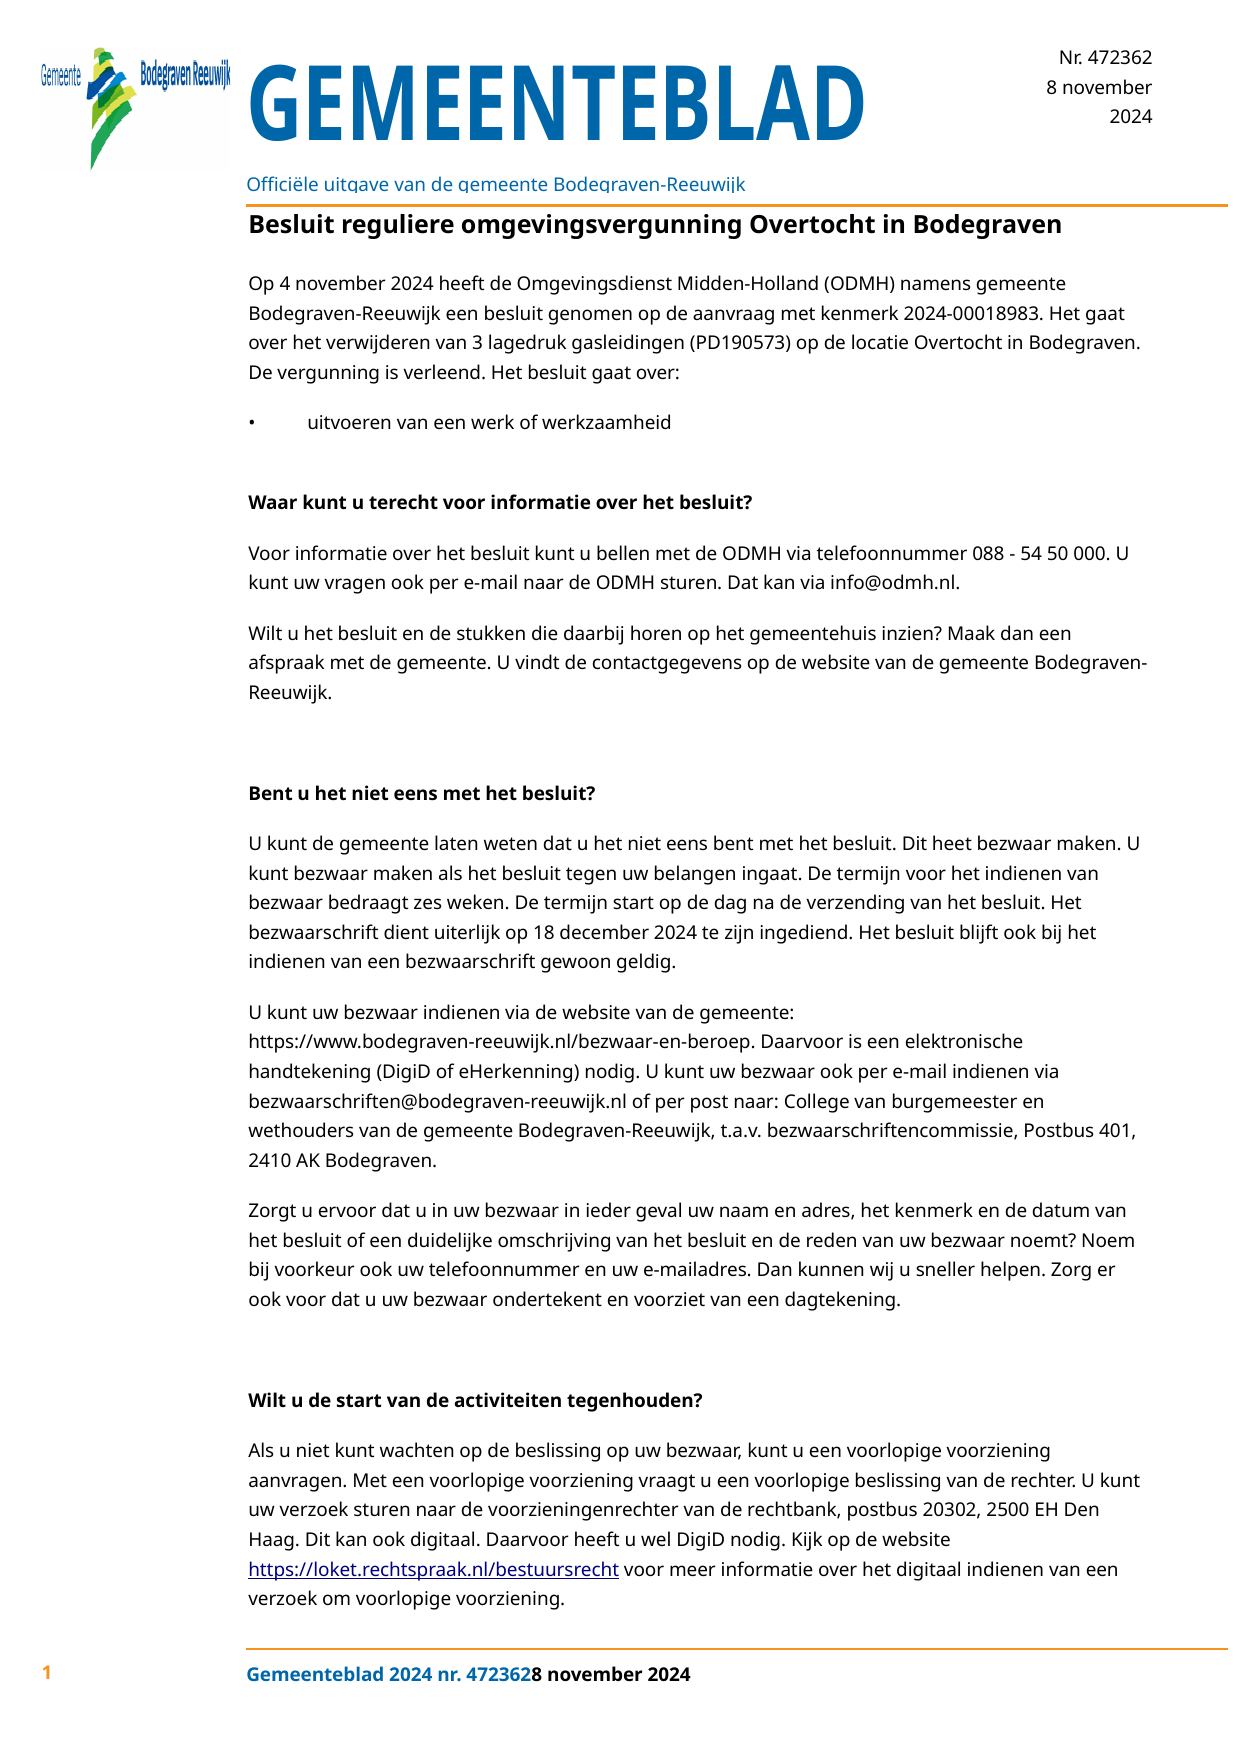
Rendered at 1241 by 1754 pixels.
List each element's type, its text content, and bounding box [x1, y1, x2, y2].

text U kunt uw bezwaar indienen via de website van de gemeente: https://www.bodegraven-reeuwijk.nl/bezwaar-en-beroep. Daarvoor is een elektronische handtekening (DigiD of eHerkenning) nodig. U kunt uw bezwaar ook per e-mail indienen via bezwaarschriften@bodegraven-reeuwijk.nl of per post naar: College van burgemeester en wethouders van de gemeente Bodegraven-Reeuwijk, t.a.v. bezwaarschriftencommissie, Postbus 401, 2410 AK Bodegraven. [248, 999, 1152, 1173]
text Wilt u het besluit en de stukken die daarbij horen op het gemeentehuis inzien? Maak dan een afspraak met de gemeente. U vindt de contactgegevens op de website van de gemeente Bodegraven-Reeuwijk. [248, 620, 1152, 705]
text U kunt de gemeente laten weten dat u het niet eens bent met het besluit. Dit heet bezwaar maken. U kunt bezwaar maken als het besluit tegen uw belangen ingaat. De termijn voor het indienen van bezwaar bedraagt zes weken. De termijn start op de dag na de verzending van het besluit. Het bezwaarschrift dient uiterlijk op 18 december 2024 te zijn ingediend. Het besluit blijft ook bij het indienen van een bezwaarschrift gewoon geldig. [248, 830, 1152, 974]
text Waar kunt u terecht voor informatie over het besluit? [248, 489, 1152, 515]
text Besluit reguliere omgevingsvergunning Overtocht in Bodegraven [248, 207, 1152, 241]
text Voor informatie over het besluit kunt u bellen met de ODMH via telefoonnummer 088 - 54 50 000. U kunt uw vragen ook per e-mail naar de ODMH sturen. Dat kan via info@odmh.nl. [248, 540, 1152, 595]
text Als u niet kunt wachten op de beslissing op uw bezwaar, kunt u een voorlopige voorziening aanvragen. Met een voorlopige voorziening vraagt u een voorlopige beslissing van de rechter. U kunt uw verzoek sturen naar de voorzieningenrechter van de rechtbank, postbus 20302, 2500 EH Den Haag. Dit kan ook digitaal. Daarvoor heeft u wel DigiD nodig. Kijk op de website https://loket.rechtspraak.nl/bestuursrecht voor meer informatie over het digitaal indienen van een verzoek om voorlopige voorziening. [248, 1437, 1152, 1611]
picture [41, 47, 231, 172]
text Op 4 november 2024 heeft de Omgevingsdienst Midden-Holland (ODMH) namens gemeente Bodegraven-Reeuwijk een besluit genomen op de aanvraag met kenmerk 2024-00018983. Het gaat over het verwijderen van 3 lagedruk gasleidingen (PD190573) op de locatie Overtocht in Bodegraven. De vergunning is verleend. Het besluit gaat over: [248, 270, 1152, 385]
text Zorgt u ervoor dat u in uw bezwaar in ieder geval uw naam en adres, het kenmerk en de datum van het besluit of een duidelijke omschrijving van het besluit en de reden van uw bezwaar noemt? Noem bij voorkeur ook uw telefoonnummer en uw e-mailadres. Dan kunnen wij u sneller helpen. Zorg er ook voor dat u uw bezwaar ondertekent en voorziet van een dagtekening. [248, 1197, 1152, 1312]
text Bent u het niet eens met het besluit? [248, 780, 1152, 806]
text Wilt u de start van de activiteiten tegenhouden? [248, 1387, 1152, 1413]
list uitvoeren van een werk of werkzaamheid [248, 409, 1152, 435]
